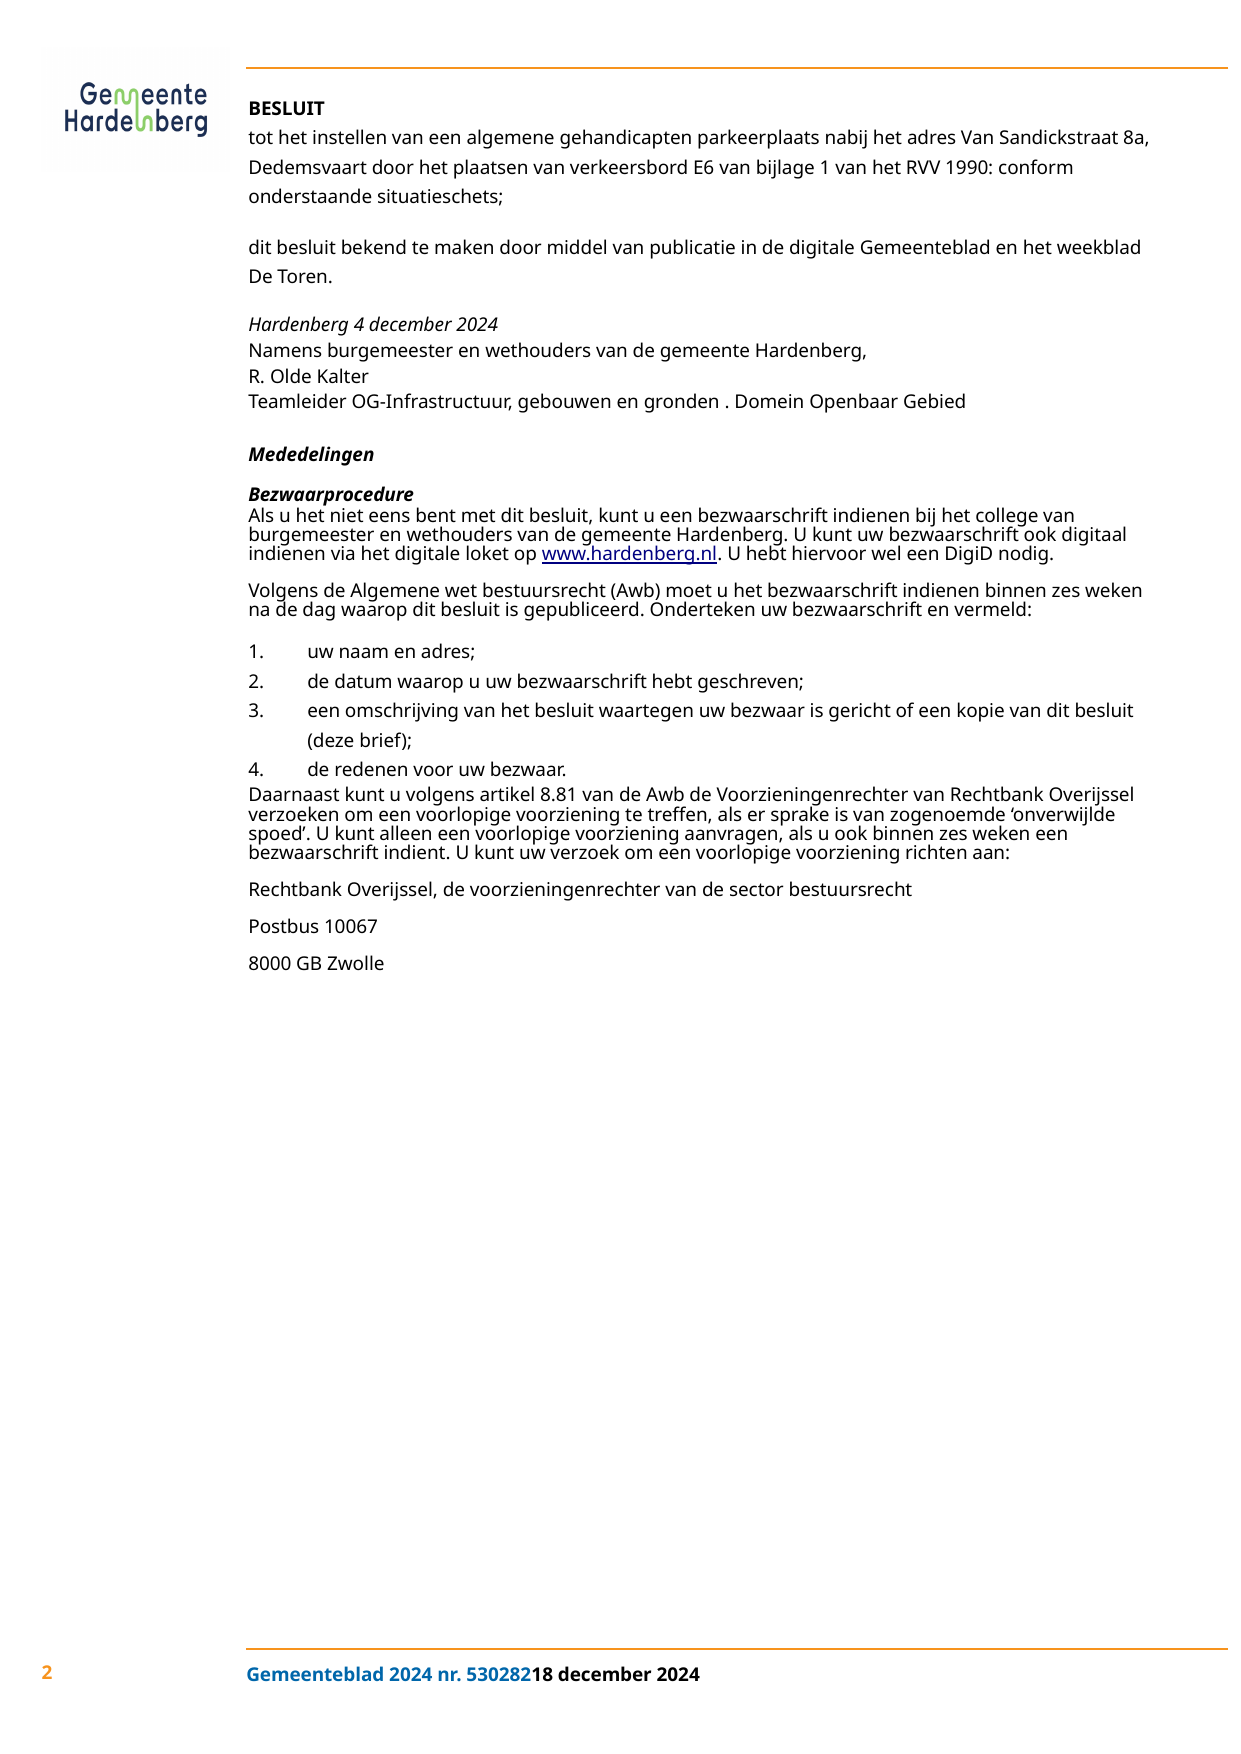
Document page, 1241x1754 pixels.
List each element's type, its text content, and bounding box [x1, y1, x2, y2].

text Daarnaast kunt u volgens artikel 8.81 van de Awb de Voorzieningenrechter van Rechtbank Overijssel verzoeken om een voorlopige voorziening te treffen, als er sprake is van zogenoemde ‘onverwijlde spoed’. U kunt alleen een voorlopige voorziening aanvragen, als u ook binnen zes weken een bezwaarschrift indient. U kunt uw verzoek om een voorlopige voorziening richten aan: [248, 786, 1152, 863]
text tot het instellen van een algemene gehandicapten parkeerplaats nabij het adres Van Sandickstraat 8a, Dedemsvaart door het plaatsen van verkeersbord E6 van bijlage 1 van het RVV 1990: conform onderstaande situatieschets; [248, 124, 1152, 209]
text Volgens de Algemene wet bestuursrecht (Awb) moet u het bezwaarschrift indienen binnen zes weken na de dag waarop dit besluit is gepubliceerd. Onderteken uw bezwaarschrift en vermeld: [248, 582, 1152, 621]
text Teamleider OG-Infrastructuur, gebouwen en gronden . Domein Openbaar Gebied [248, 389, 1152, 414]
text 8000 GB Zwolle [248, 955, 1152, 974]
text Mededelingen [248, 442, 1152, 467]
text Namens burgemeester en wethouders van de gemeente Hardenberg, [248, 337, 1152, 363]
text Postbus 10067 [248, 918, 1152, 937]
text BESLUIT [248, 95, 1152, 121]
text Rechtbank Overijssel, de voorzieningenrechter van de sector bestuursrecht [248, 881, 1152, 900]
text Hardenberg 4 december 2024 [248, 311, 1152, 337]
text Bezwaarprocedure [248, 481, 1152, 507]
list uw naam en adres; [248, 638, 1152, 664]
list een omschrijving van het besluit waartegen uw bezwaar is gericht of een kopie van dit besluit (deze brief); [248, 697, 1152, 753]
list de datum waarop u uw bezwaarschrift hebt geschreven; [248, 668, 1152, 694]
text R. Olde Kalter [248, 363, 1152, 389]
text Als u het niet eens bent met dit besluit, kunt u een bezwaarschrift indienen bij het college van burgemeester en wethouders van de gemeente Hardenberg. U kunt uw bezwaarschrift ook digitaal indienen via het digitale loket op www.hardenberg.nl. U hebt hiervoor wel een DigiD nodig. [248, 507, 1152, 564]
list de redenen voor uw bezwaar. [248, 757, 1152, 782]
text dit besluit bekend te maken door middel van publicatie in de digitale Gemeenteblad en het weekblad De Toren. [248, 234, 1152, 289]
picture [41, 47, 231, 172]
